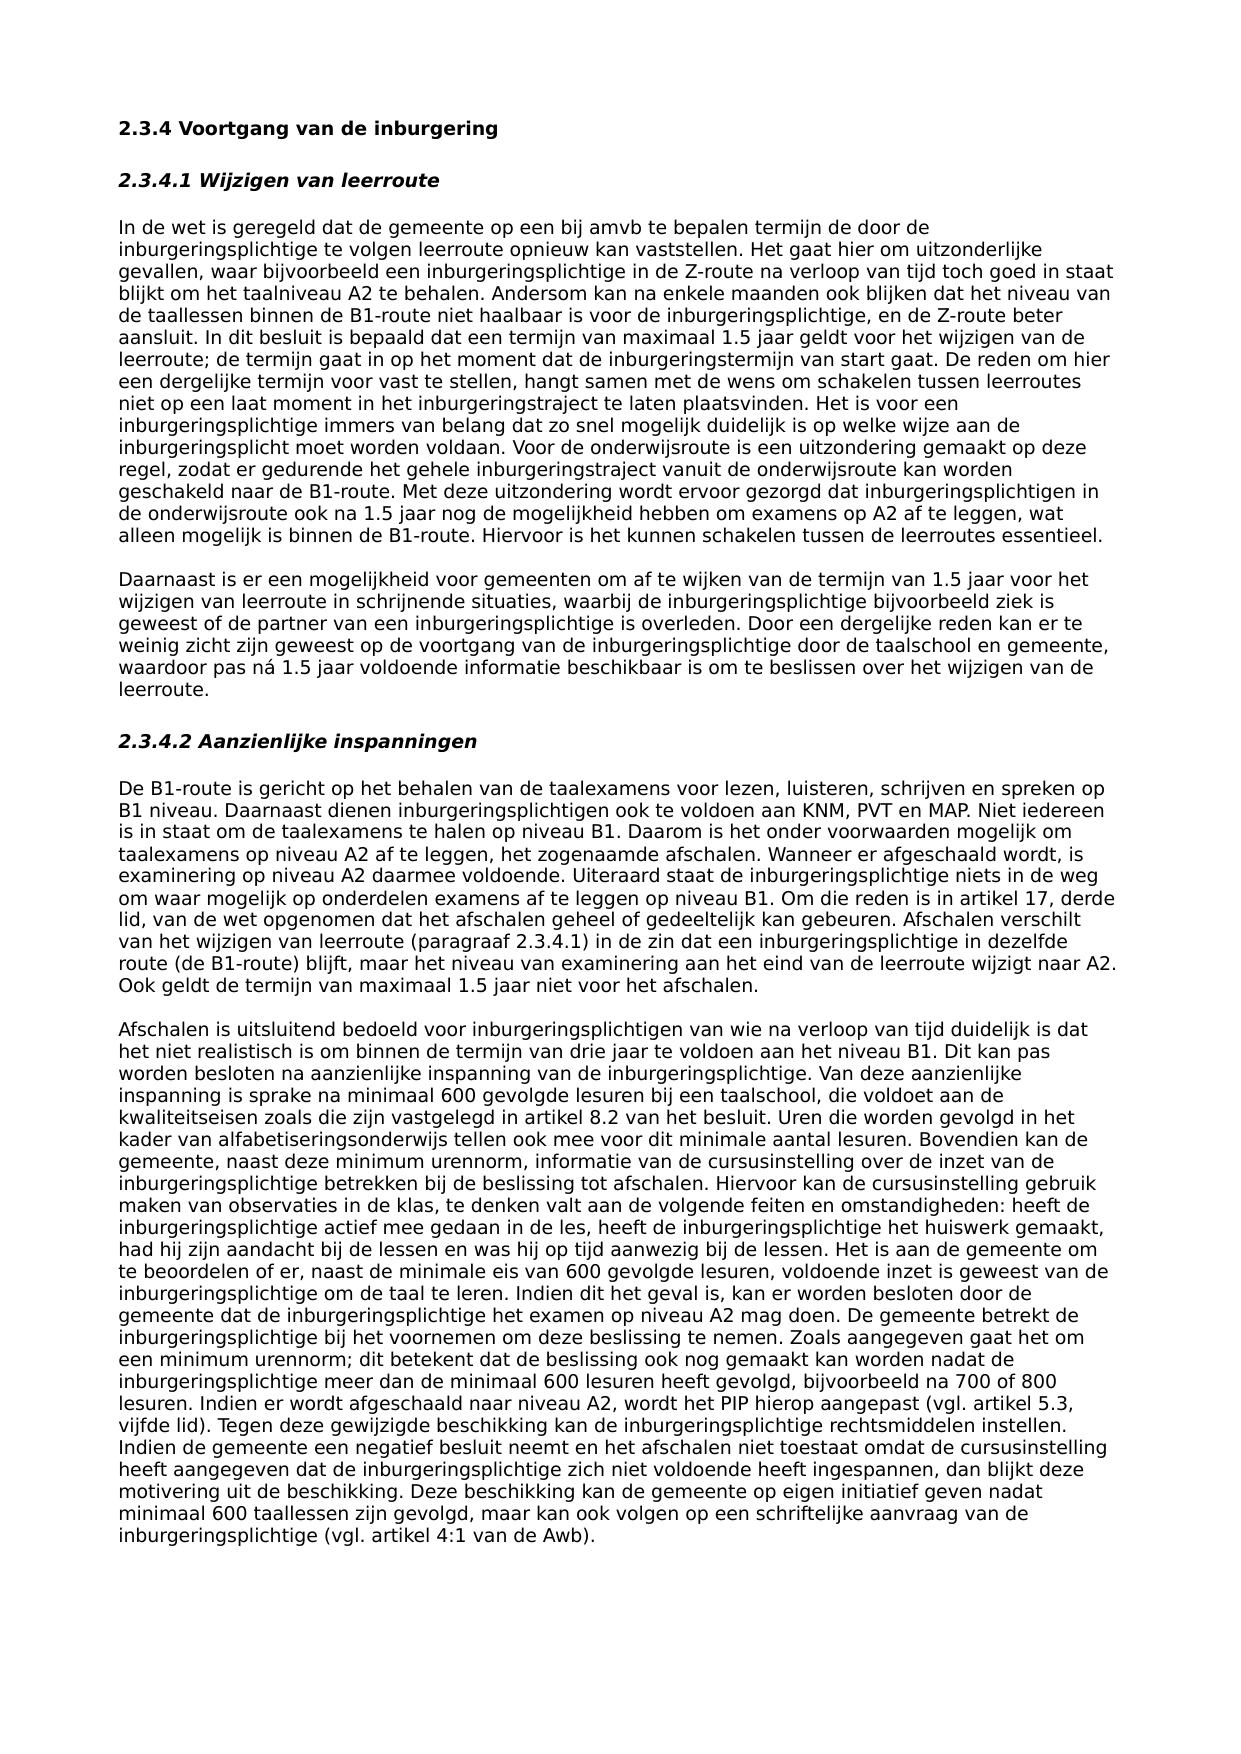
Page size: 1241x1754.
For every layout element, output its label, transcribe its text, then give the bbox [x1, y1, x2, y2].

text Afschalen is uitsluitend bedoeld voor inburgeringsplichtigen van wie na verloop van tijd duidelijk is dat het niet realistisch is om binnen de termijn van drie jaar te voldoen aan het niveau B1. Dit kan pas worden besloten na aanzienlijke inspanning van de inburgeringsplichtige. Van deze aanzienlijke inspanning is sprake na minimaal 600 gevolgde lesuren bij een taalschool, die voldoet aan de kwaliteitseisen zoals die zijn vastgelegd in artikel 8.2 van het besluit. Uren die worden gevolgd in het kader van alfabetiseringsonderwijs tellen ook mee voor dit minimale aantal lesuren. Bovendien kan de gemeente, naast deze minimum urennorm, informatie van de cursusinstelling over de inzet van de inburgeringsplichtige betrekken bij de beslissing tot afschalen. Hiervoor kan de cursusinstelling gebruik maken van observaties in de klas, te denken valt aan de volgende feiten en omstandigheden: heeft de inburgeringsplichtige actief mee gedaan in de les, heeft de inburgeringsplichtige het huiswerk gemaakt, had hij zijn aandacht bij de lessen en was hij op tijd aanwezig bij de lessen. Het is aan de gemeente om te beoordelen of er, naast de minimale eis van 600 gevolgde lesuren, voldoende inzet is geweest van de inburgeringsplichtige om de taal te leren. Indien dit het geval is, kan er worden besloten door de gemeente dat de inburgeringsplichtige het examen op niveau A2 mag doen. De gemeente betrekt de inburgeringsplichtige bij het voornemen om deze beslissing te nemen. Zoals aangegeven gaat het om een minimum urennorm; dit betekent dat de beslissing ook nog gemaakt kan worden nadat de inburgeringsplichtige meer dan de minimaal 600 lesuren heeft gevolgd, bijvoorbeeld na 700 of 800 lesuren. Indien er wordt afgeschaald naar niveau A2, wordt het PIP hierop aangepast (vgl. artikel 5.3, vijfde lid). Tegen deze gewijzigde beschikking kan de inburgeringsplichtige rechtsmiddelen instellen. Indien de gemeente een negatief besluit neemt en het afschalen niet toestaat omdat de cursusinstelling heeft aangegeven dat de inburgeringsplichtige zich niet voldoende heeft ingespannen, dan blijkt deze motivering uit de beschikking. Deze beschikking kan de gemeente op eigen initiatief geven nadat minimaal 600 taallessen zijn gevolgd, maar kan ook volgen op een schriftelijke aanvraag van de inburgeringsplichtige (vgl. artikel 4:1 van de Awb). [118, 1019, 1122, 1547]
subtitle 2.3.4.1 Wijzigen van leerroute [118, 170, 1122, 192]
subtitle 2.3.4 Voortgang van de inburgering [118, 118, 1122, 140]
subtitle 2.3.4.2 Aanzienlijke inspanningen [118, 731, 1122, 752]
text Daarnaast is er een mogelijkheid voor gemeenten om af te wijken van de termijn van 1.5 jaar voor het wijzigen van leerroute in schrijnende situaties, waarbij de inburgeringsplichtige bijvoorbeeld ziek is geweest of de partner van een inburgeringsplichtige is overleden. Door een dergelijke reden kan er te weinig zicht zijn geweest op de voortgang van de inburgeringsplichtige door de taalschool en gemeente, waardoor pas ná 1.5 jaar voldoende informatie beschikbaar is om te beslissen over het wijzigen van de leerroute. [118, 569, 1122, 701]
text De B1-route is gericht op het behalen van de taalexamens voor lezen, luisteren, schrijven en spreken op B1 niveau. Daarnaast dienen inburgeringsplichtigen ook te voldoen aan KNM, PVT en MAP. Niet iedereen is in staat om de taalexamens te halen op niveau B1. Daarom is het onder voorwaarden mogelijk om taalexamens op niveau A2 af te leggen, het zogenaamde afschalen. Wanneer er afgeschaald wordt, is examinering op niveau A2 daarmee voldoende. Uiteraard staat de inburgeringsplichtige niets in de weg om waar mogelijk op onderdelen examens af te leggen op niveau B1. Om die reden is in artikel 17, derde lid, van de wet opgenomen dat het afschalen geheel of gedeeltelijk kan gebeuren. Afschalen verschilt van het wijzigen van leerroute (paragraaf 2.3.4.1) in de zin dat een inburgeringsplichtige in dezelfde route (de B1-route) blijft, maar het niveau van examinering aan het eind van de leerroute wijzigt naar A2. Ook geldt de termijn van maximaal 1.5 jaar niet voor het afschalen. [118, 777, 1122, 997]
text In de wet is geregeld dat de gemeente op een bij amvb te bepalen termijn de door de inburgeringsplichtige te volgen leerroute opnieuw kan vaststellen. Het gaat hier om uitzonderlijke gevallen, waar bijvoorbeeld een inburgeringsplichtige in de Z-route na verloop van tijd toch goed in staat blijkt om het taalniveau A2 te behalen. Andersom kan na enkele maanden ook blijken dat het niveau van de taallessen binnen de B1-route niet haalbaar is voor de inburgeringsplichtige, en de Z-route beter aansluit. In dit besluit is bepaald dat een termijn van maximaal 1.5 jaar geldt voor het wijzigen van de leerroute; de termijn gaat in op het moment dat de inburgeringstermijn van start gaat. De reden om hier een dergelijke termijn voor vast te stellen, hangt samen met de wens om schakelen tussen leerroutes niet op een laat moment in het inburgeringstraject te laten plaatsvinden. Het is voor een inburgeringsplichtige immers van belang dat zo snel mogelijk duidelijk is op welke wijze aan de inburgeringsplicht moet worden voldaan. Voor de onderwijsroute is een uitzondering gemaakt op deze regel, zodat er gedurende het gehele inburgeringstraject vanuit de onderwijsroute kan worden geschakeld naar de B1-route. Met deze uitzondering wordt ervoor gezorgd dat inburgeringsplichtigen in de onderwijsroute ook na 1.5 jaar nog de mogelijkheid hebben om examens op A2 af te leggen, wat alleen mogelijk is binnen de B1-route. Hiervoor is het kunnen schakelen tussen de leerroutes essentieel. [118, 217, 1122, 547]
